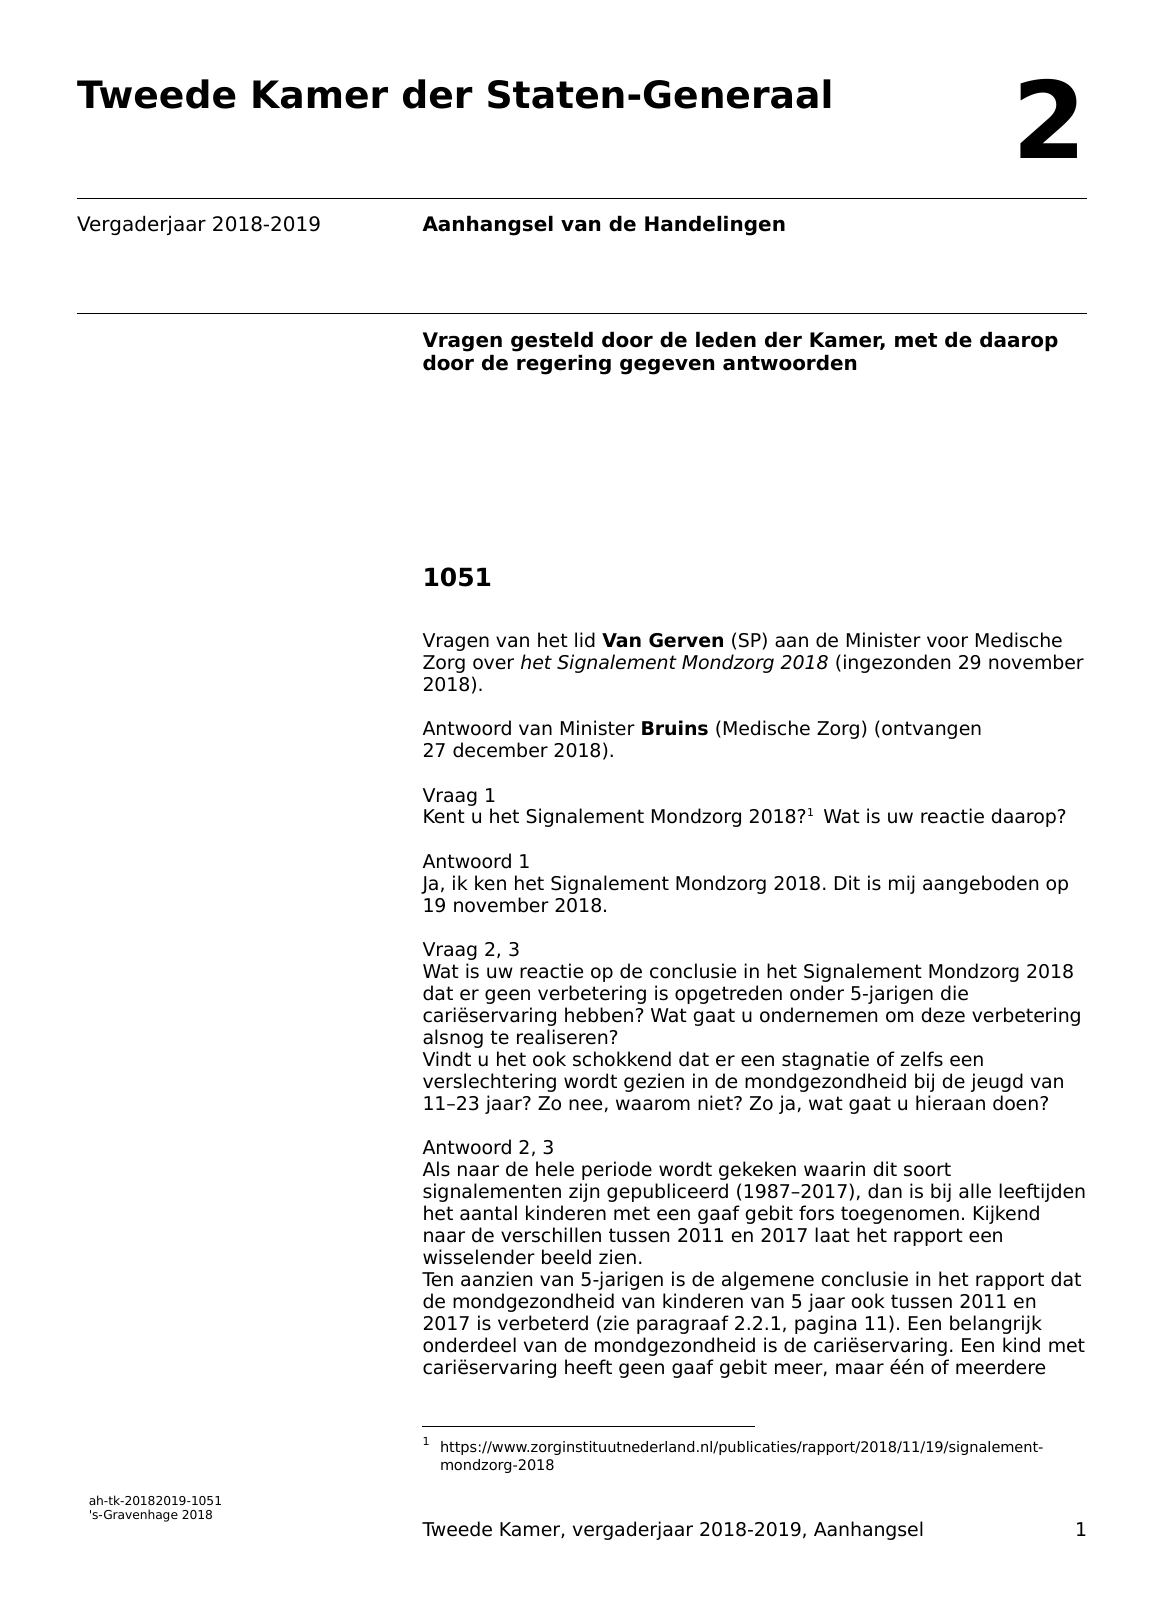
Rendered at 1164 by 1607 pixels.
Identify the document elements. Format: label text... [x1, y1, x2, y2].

text Vraag 2, 3 [422, 939, 1087, 961]
text Vraag 1 [422, 784, 1087, 806]
text Vindt u het ook schokkend dat er een stagnatie of zelfs een verslechtering wordt gezien in de mondgezondheid bij de jeugd van 11–23 jaar? Zo nee, waarom niet? Zo ja, wat gaat u hieraan doen? [422, 1049, 1087, 1114]
table_cell Vragen gesteld door de leden der Kamer, met de daarop door de regering gegeven antwoorden [422, 314, 1087, 375]
text https://www.zorginstituutnederland.nl/publicaties/rapport/2018/11/19/signalement-mondzorg-2018 [422, 1435, 1087, 1474]
text Vragen van het lid Van Gerven (SP) aan de Minister voor Medische Zorg over het Signalement Mondzorg 2018 (ingezonden 29 november 2018). [422, 630, 1087, 696]
table_cell Aanhangsel van de Handelingen [422, 199, 1087, 313]
text Ja, ik ken het Signalement Mondzorg 2018. Dit is mij aangeboden op 19 november 2018. [422, 873, 1087, 917]
text Wat is uw reactie op de conclusie in het Signalement Mondzorg 2018 dat er geen verbetering is opgetreden onder 5-jarigen die cariëservaring hebben? Wat gaat u ondernemen om deze verbetering alsnog te realiseren? [422, 961, 1087, 1049]
text Antwoord 2, 3 [422, 1137, 1087, 1159]
table_header Tweede Kamer der Staten-Generaal [77, 59, 886, 198]
text Ten aanzien van 5-jarigen is de algemene conclusie in het rapport dat de mondgezondheid van kinderen van 5 jaar ook tussen 2011 en 2017 is verbeterd (zie paragraaf 2.2.1, pagina 11). Een belangrijk onderdeel van de mondgezondheid is de cariëservaring. Een kind met cariëservaring heeft geen gaaf gebit meer, maar één of meerdere [422, 1269, 1087, 1378]
table_cell [77, 314, 422, 375]
text Antwoord van Minister Bruins (Medische Zorg) (ontvangen 27 december 2018). [422, 718, 1087, 762]
text 's-Gravenhage 2018 [88, 1508, 323, 1522]
table_header 2 [886, 59, 1087, 198]
table_cell Vergaderjaar 2018-2019 [77, 199, 422, 313]
text Antwoord 1 [422, 851, 1087, 873]
text 1051 [422, 563, 1087, 592]
text ah-tk-20182019-1051 [88, 1494, 323, 1508]
text Kent u het Signalement Mondzorg 2018? Wat is uw reactie daarop? [422, 806, 1087, 828]
text Als naar de hele periode wordt gekeken waarin dit soort signalementen zijn gepubliceerd (1987–2017), dan is bij alle leeftijden het aantal kinderen met een gaaf gebit fors toegenomen. Kijkend naar de verschillen tussen 2011 en 2017 laat het rapport een wisselender beeld zien. [422, 1159, 1087, 1269]
